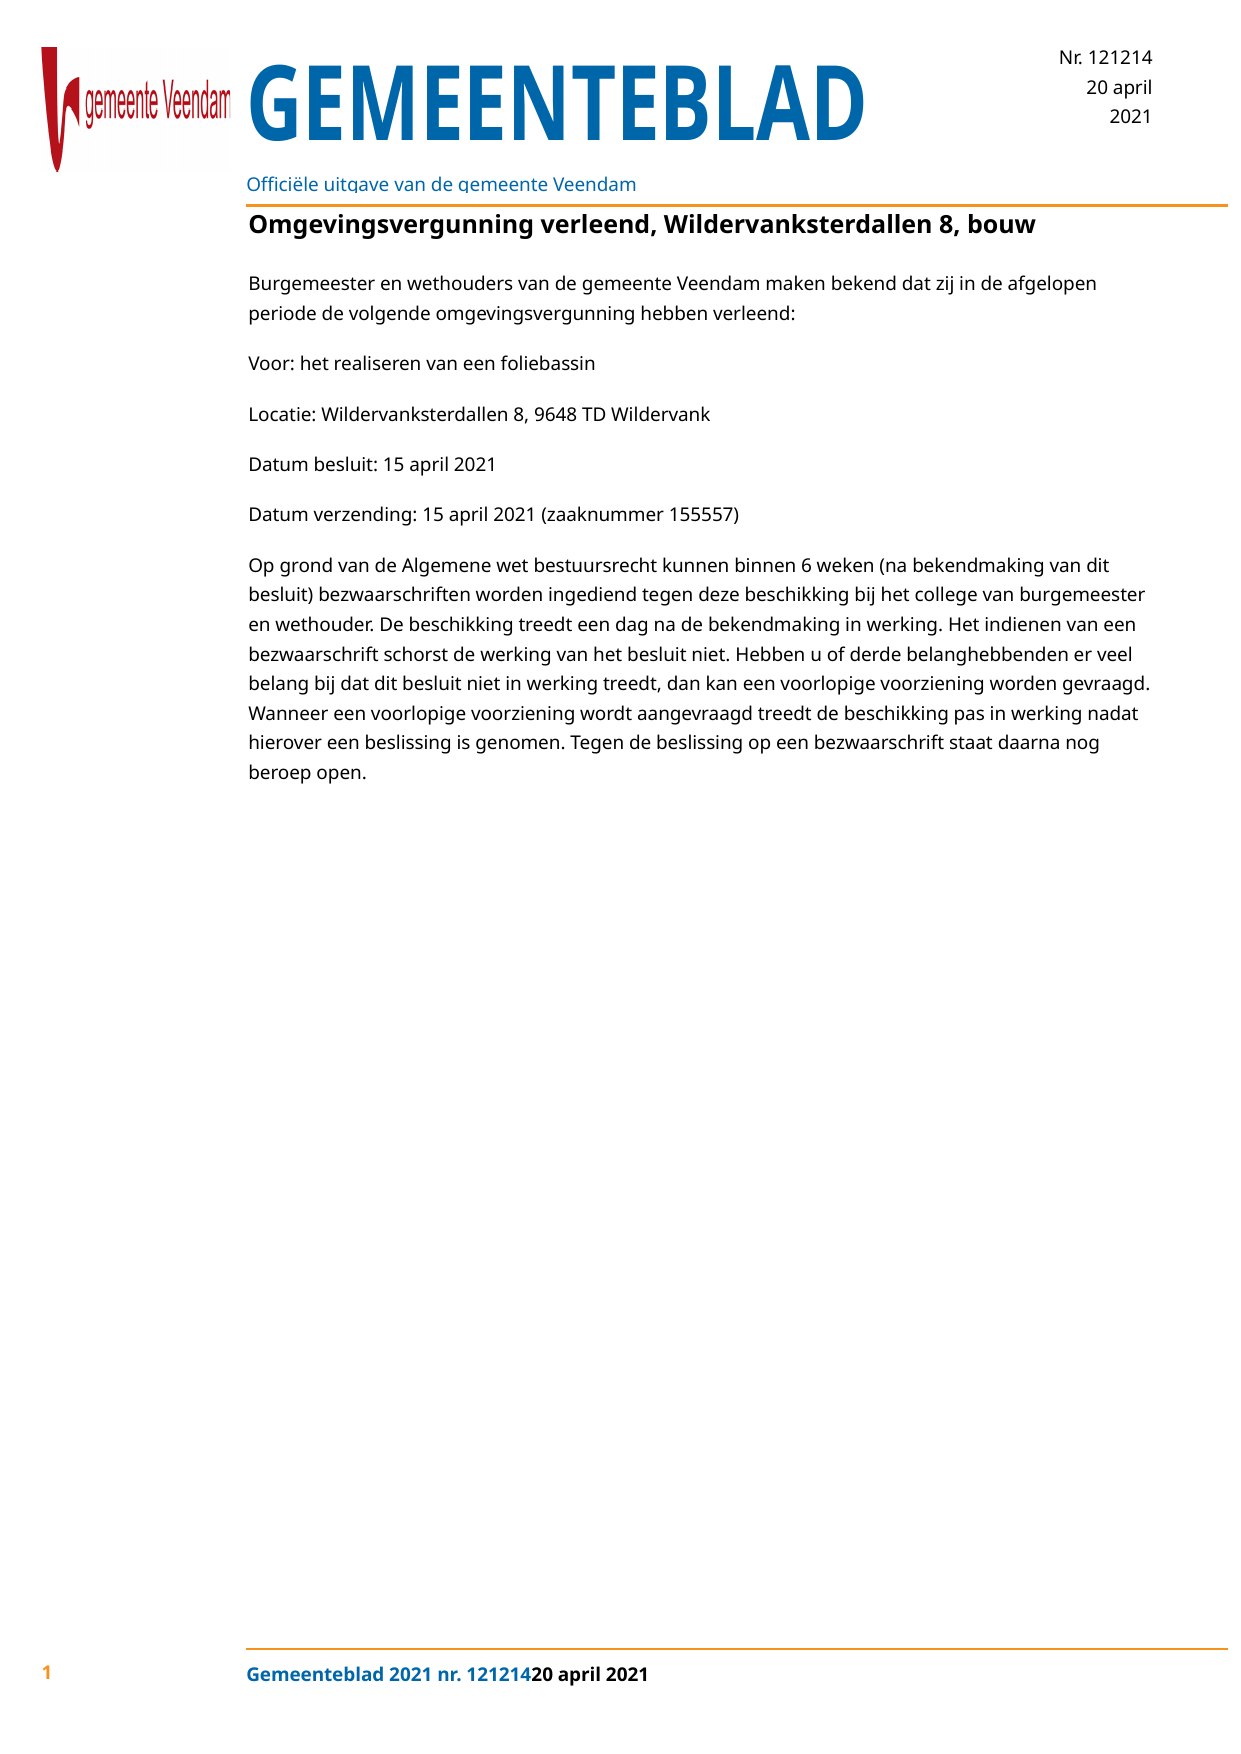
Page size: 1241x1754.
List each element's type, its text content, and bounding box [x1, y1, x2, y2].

text Op grond van de Algemene wet bestuursrecht kunnen binnen 6 weken (na bekendmaking van dit besluit) bezwaarschriften worden ingediend tegen deze beschikking bij het college van burgemeester en wethouder. De beschikking treedt een dag na de bekendmaking in werking. Het indienen van een bezwaarschrift schorst de werking van het besluit niet. Hebben u of derde belanghebbenden er veel belang bij dat dit besluit niet in werking treedt, dan kan een voorlopige voorziening worden gevraagd. Wanneer een voorlopige voorziening wordt aangevraagd treedt de beschikking pas in werking nadat hierover een beslissing is genomen. Tegen de beslissing op een bezwaarschrift staat daarna nog beroep open. [248, 552, 1152, 785]
picture [41, 47, 231, 172]
text Burgemeester en wethouders van de gemeente Veendam maken bekend dat zij in de afgelopen periode de volgende omgevingsvergunning hebben verleend: [248, 270, 1152, 326]
text Omgevingsvergunning verleend, Wildervanksterdallen 8, bouw [248, 207, 1152, 241]
text Voor: het realiseren van een foliebassin [248, 350, 1152, 376]
text Datum besluit: 15 april 2021 [248, 451, 1152, 477]
text Locatie: Wildervanksterdallen 8, 9648 TD Wildervank [248, 401, 1152, 426]
text Datum verzending: 15 april 2021 (zaaknummer 155557) [248, 502, 1152, 527]
